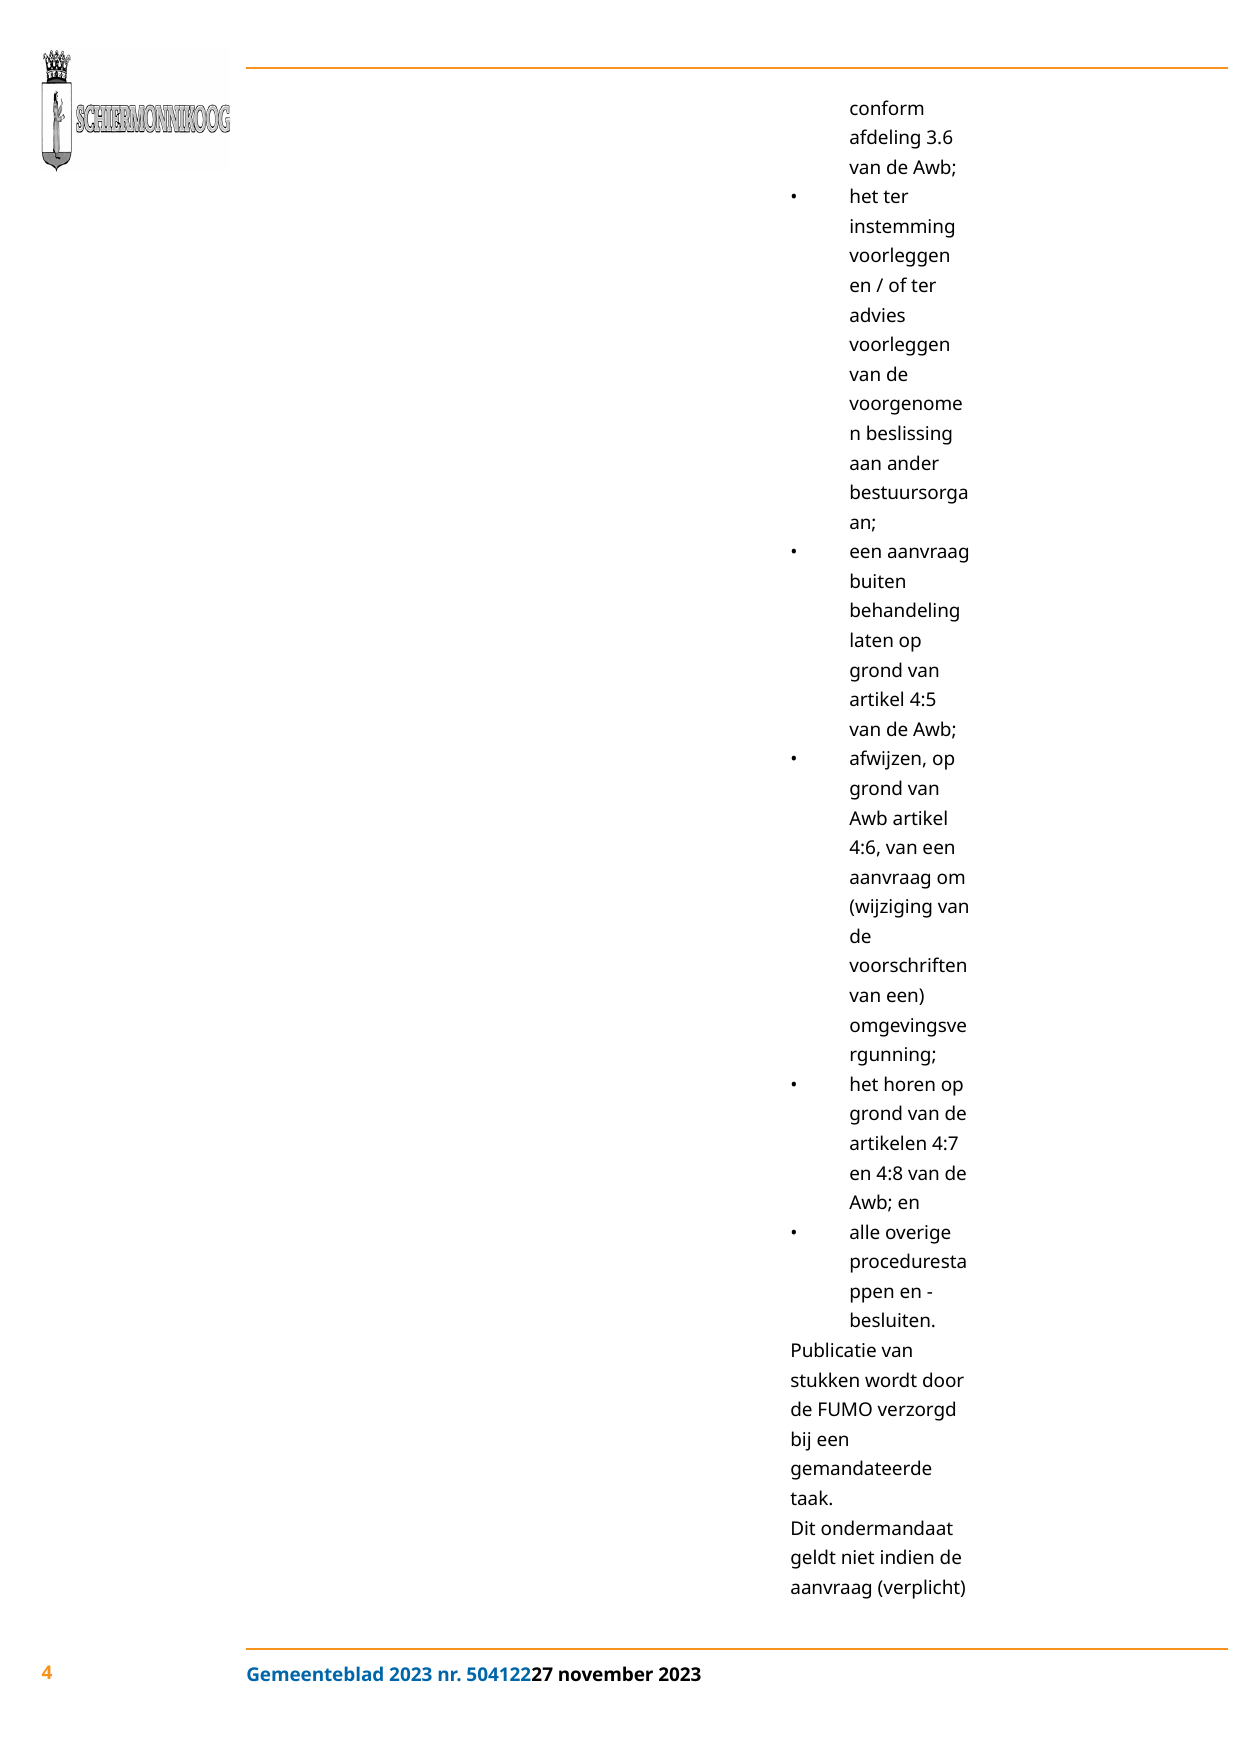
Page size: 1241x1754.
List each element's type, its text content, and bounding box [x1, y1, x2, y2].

table_cell [609, 95, 790, 1600]
table_cell [429, 95, 609, 1600]
picture [41, 47, 231, 172]
table_cell [248, 95, 429, 1600]
table_cell conform afdeling 3.6 van de Awb; het ter instemming voorleggen en / of ter advies voorleggen van de voorgenomen beslissing aan ander bestuursorgaan; een aanvraag buiten behandeling laten op grond van artikel 4:5 van de Awb; afwijzen, op grond van Awb artikel 4:6, van een aanvraag om (wijziging van de voorschriften van een) omgevingsvergunning; het horen op grond van de artikelen 4:7 en 4:8 van de Awb; en alle overige procedurestappen en -besluiten. Publicatie van stukken wordt door de FUMO verzorgd bij een gemandateerde taak. Dit ondermandaat geldt niet indien de aanvraag (verplicht) [790, 95, 971, 1600]
table_cell [971, 95, 1152, 1600]
